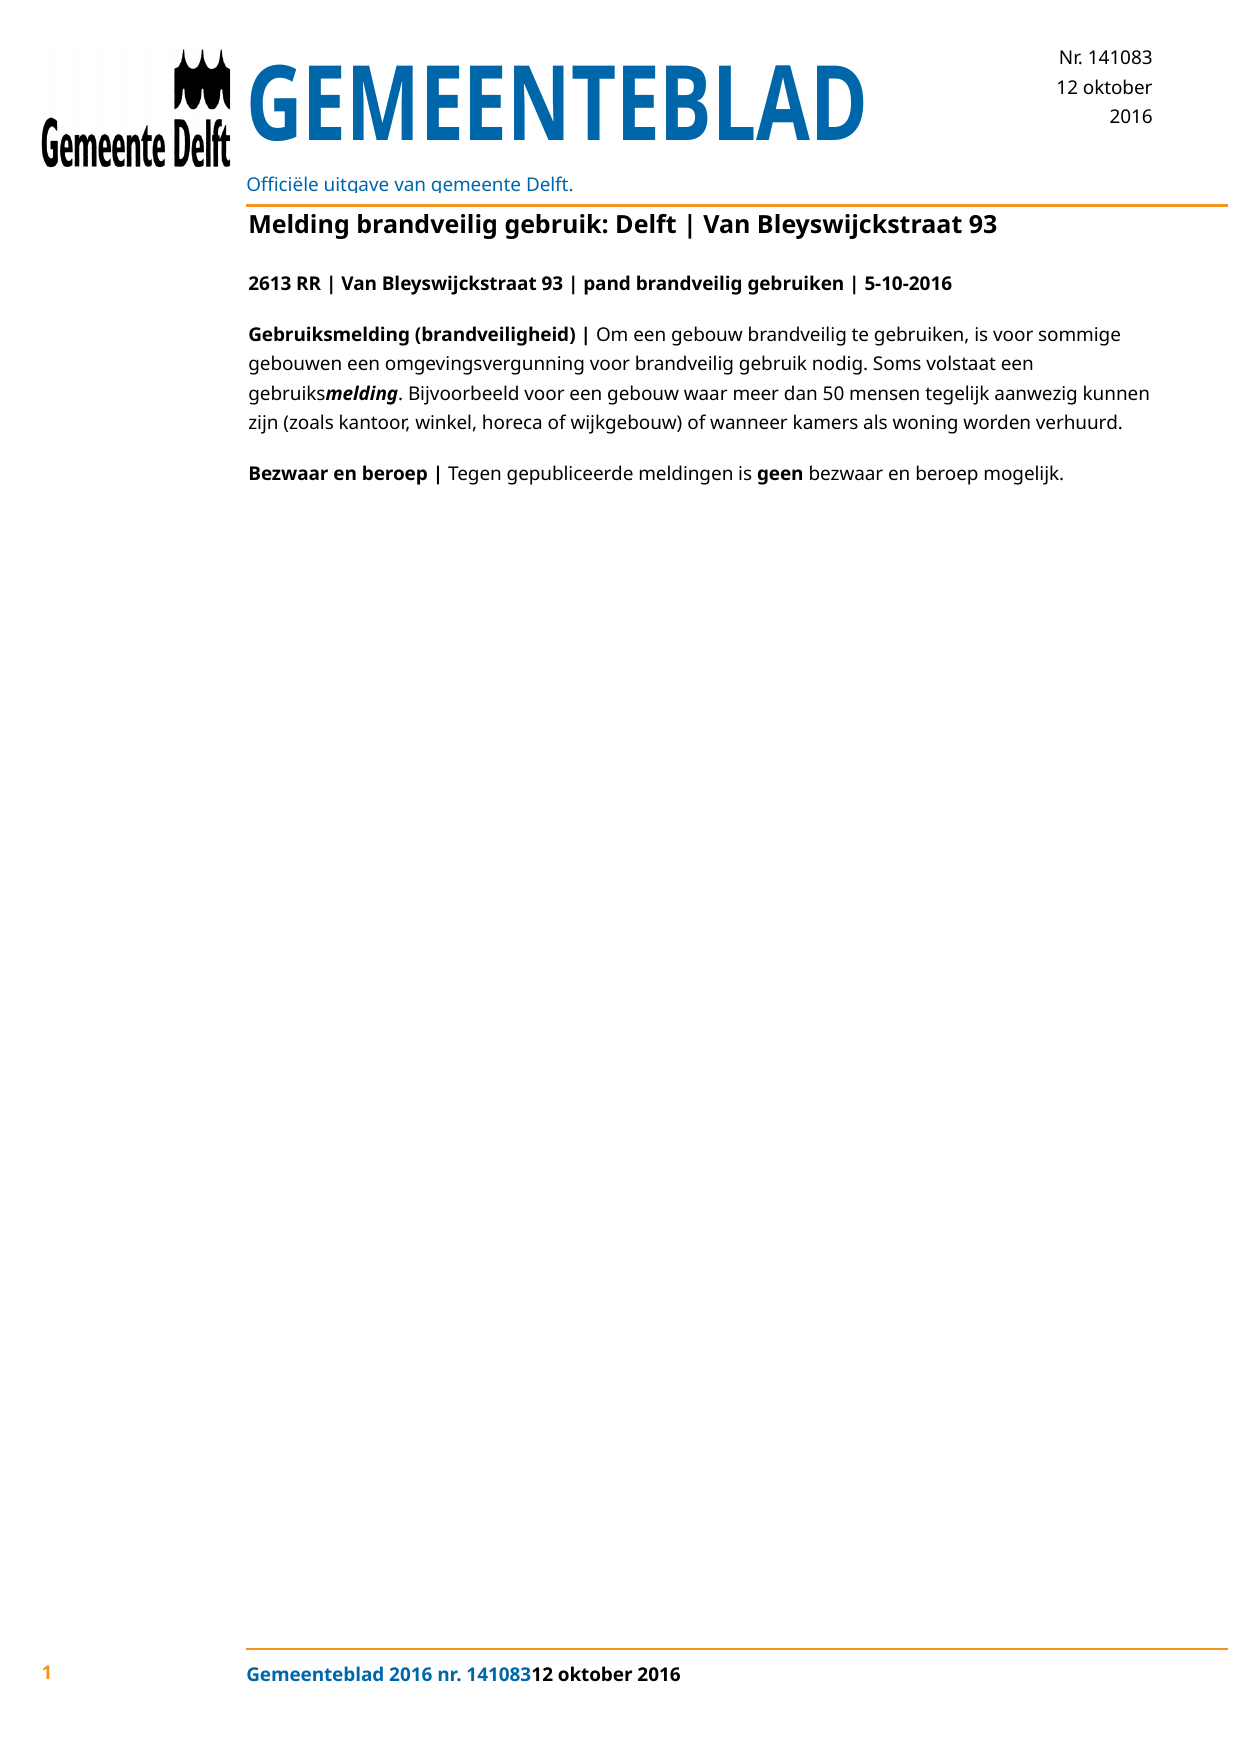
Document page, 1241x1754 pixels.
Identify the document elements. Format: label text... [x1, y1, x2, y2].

picture [41, 47, 231, 172]
text Gebruiksmelding (brandveiligheid) | Om een gebouw brandveilig te gebruiken, is voor sommige gebouwen een omgevingsvergunning voor brandveilig gebruik nodig. Soms volstaat een gebruiksmelding. Bijvoorbeeld voor een gebouw waar meer dan 50 mensen tegelijk aanwezig kunnen zijn (zoals kantoor, winkel, horeca of wijkgebouw) of wanneer kamers als woning worden verhuurd. [248, 321, 1152, 435]
text 2613 RR | Van Bleyswijckstraat 93 | pand brandveilig gebruiken | 5-10-2016 [248, 270, 1152, 296]
text Bezwaar en beroep | Tegen gepubliceerde meldingen is geen bezwaar en beroep mogelijk. [248, 460, 1152, 486]
text Melding brandveilig gebruik: Delft | Van Bleyswijckstraat 93 [248, 207, 1152, 241]
